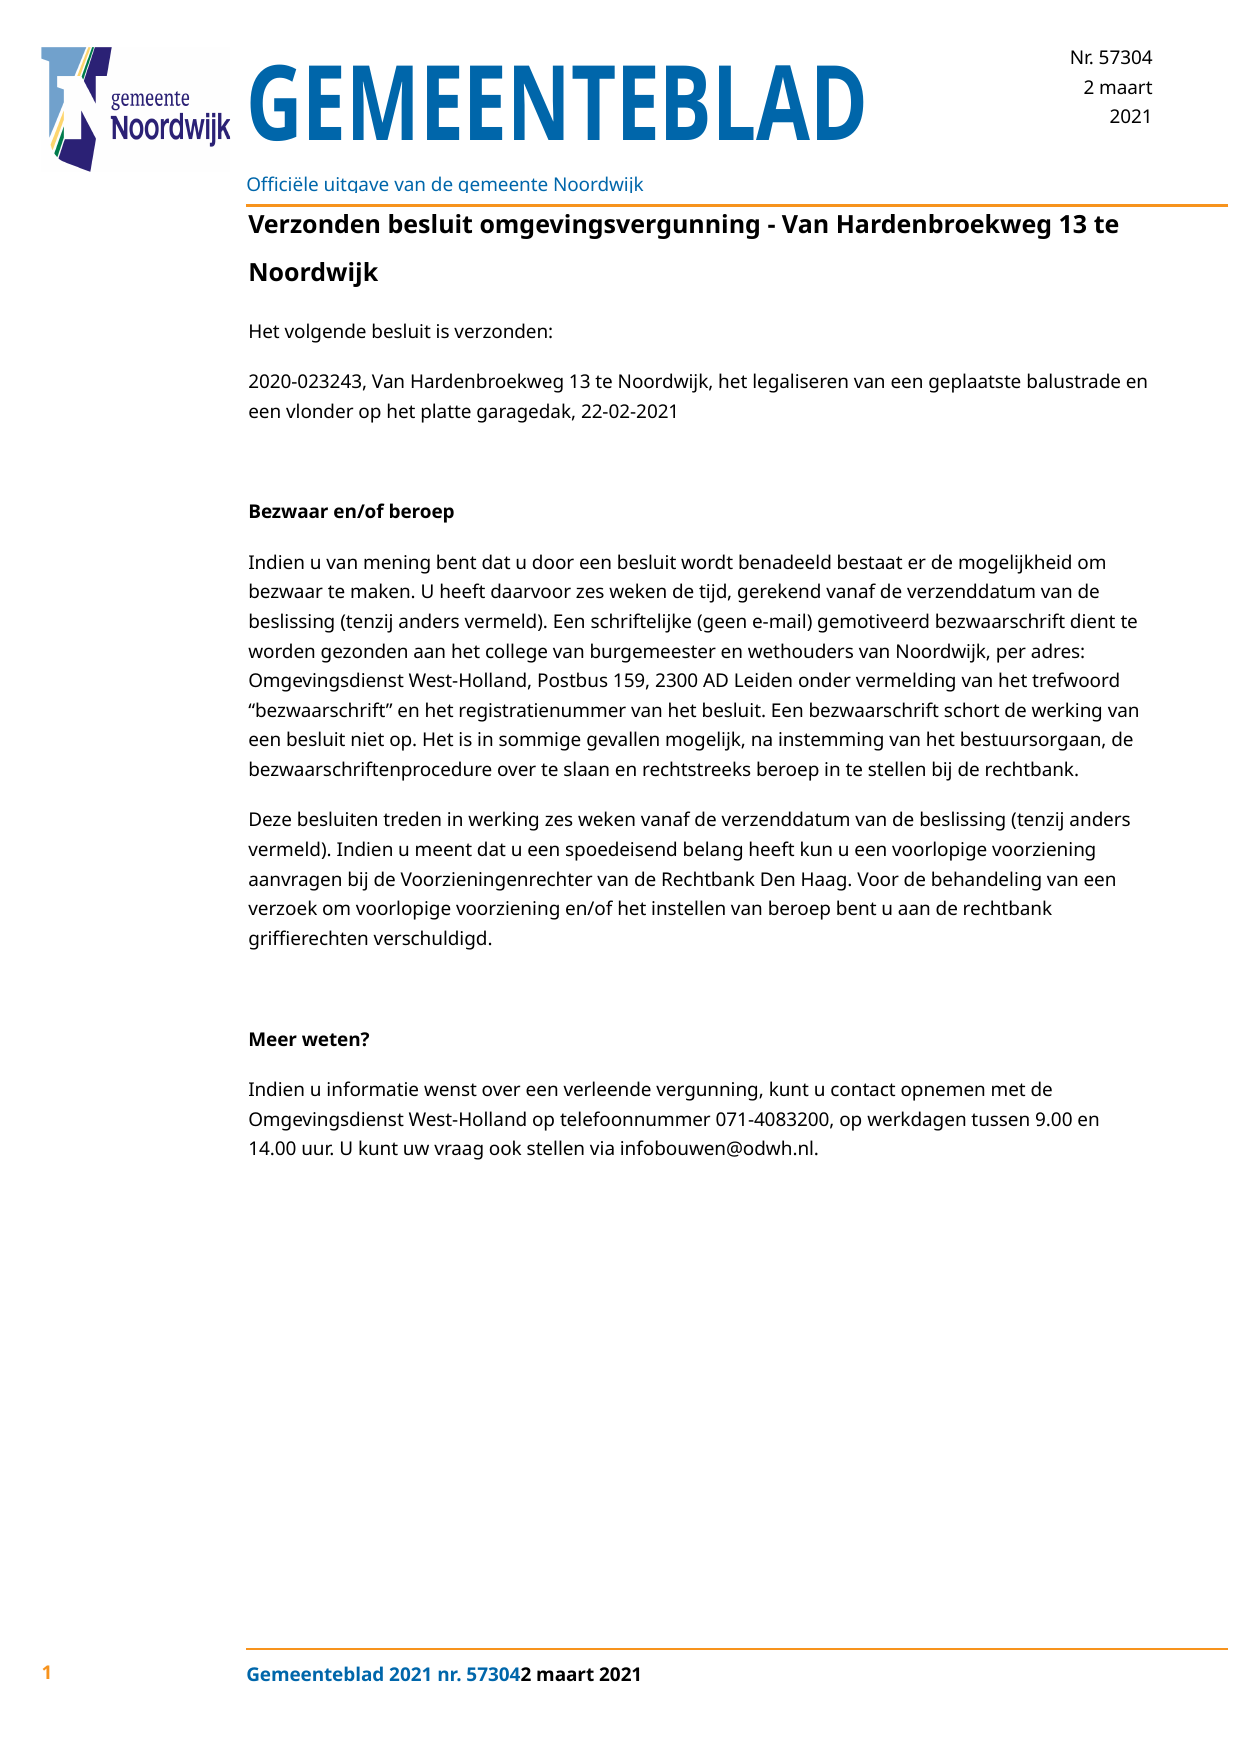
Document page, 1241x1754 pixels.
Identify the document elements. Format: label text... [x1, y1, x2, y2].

picture [41, 47, 231, 172]
text 2020-023243, Van Hardenbroekweg 13 te Noordwijk, het legaliseren van een geplaatste balustrade en een vlonder op het platte garagedak, 22-02-2021 [248, 368, 1152, 424]
text Meer weten? [248, 1026, 1152, 1052]
text Het volgende besluit is verzonden: [248, 318, 1152, 344]
text Bezwaar en/of beroep [248, 499, 1152, 524]
text Indien u informatie wenst over een verleende vergunning, kunt u contact opnemen met de Omgevingsdienst West-Holland op telefoonnummer 071-4083200, op werkdagen tussen 9.00 en 14.00 uur. U kunt uw vraag ook stellen via infobouwen@odwh.nl. [248, 1076, 1152, 1161]
text Deze besluiten treden in werking zes weken vanaf de verzenddatum van de beslissing (tenzij anders vermeld). Indien u meent dat u een spoedeisend belang heeft kun u een voorlopige voorziening aanvragen bij de Voorzieningenrechter van de Rechtbank Den Haag. Voor de behandeling van een verzoek om voorlopige voorziening en/of het instellen van beroep bent u aan de rechtbank griffierechten verschuldigd. [248, 807, 1152, 951]
text Verzonden besluit omgevingsvergunning - Van Hardenbroekweg 13 te Noordwijk [248, 207, 1152, 288]
text Indien u van mening bent dat u door een besluit wordt benadeeld bestaat er de mogelijkheid om bezwaar te maken. U heeft daarvoor zes weken de tijd, gerekend vanaf de verzenddatum van de beslissing (tenzij anders vermeld). Een schriftelijke (geen e-mail) gemotiveerd bezwaarschrift dient te worden gezonden aan het college van burgemeester en wethouders van Noordwijk, per adres: Omgevingsdienst West-Holland, Postbus 159, 2300 AD Leiden onder vermelding van het trefwoord “bezwaarschrift” en het registratienummer van het besluit. Een bezwaarschrift schort de werking van een besluit niet op. Het is in sommige gevallen mogelijk, na instemming van het bestuursorgaan, de bezwaarschriftenprocedure over te slaan en rechtstreeks beroep in te stellen bij de rechtbank. [248, 549, 1152, 782]
